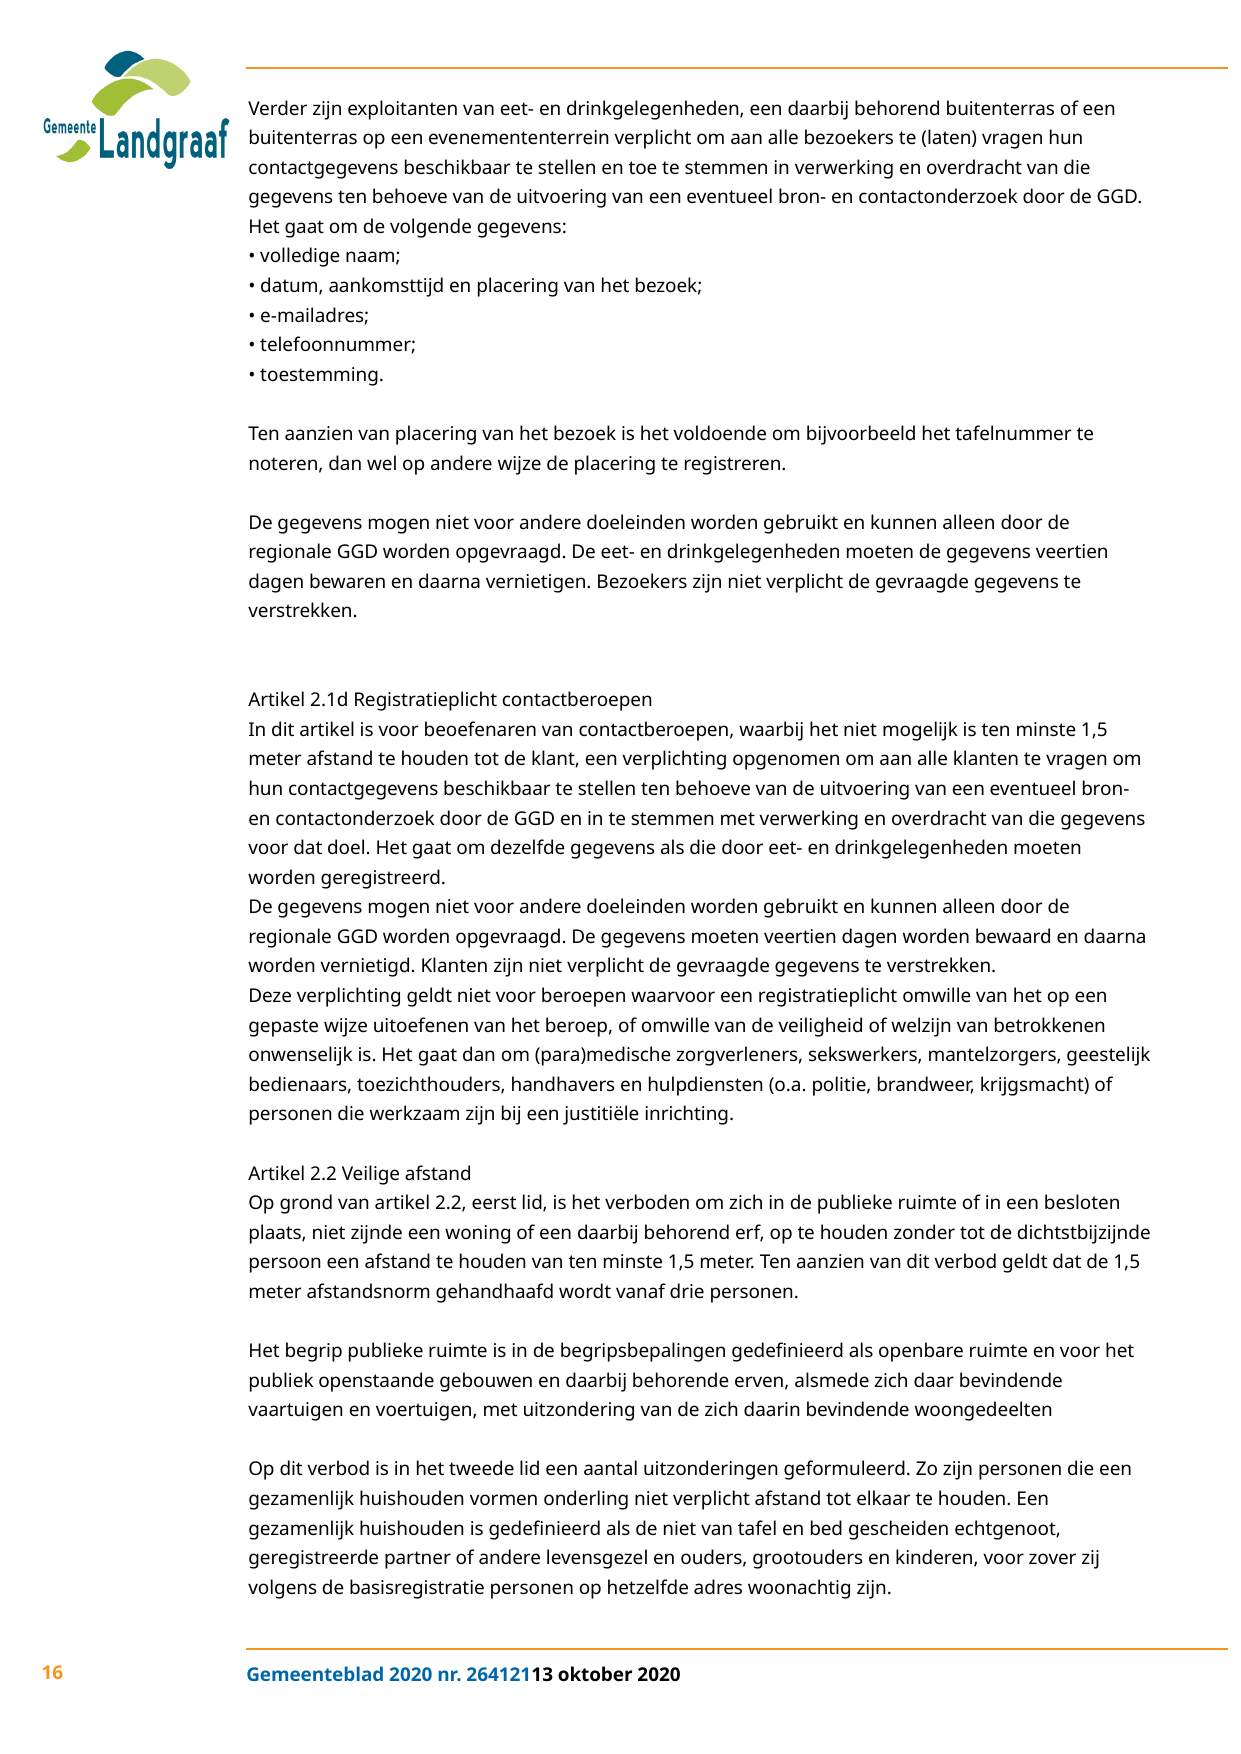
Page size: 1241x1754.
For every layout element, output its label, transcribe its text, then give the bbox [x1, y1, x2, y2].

text • volledige naam; [248, 243, 1152, 268]
text Deze verplichting geldt niet voor beroepen waarvoor een registratieplicht omwille van het op een gepaste wijze uitoefenen van het beroep, of omwille van de veiligheid of welzijn van betrokkenen onwenselijk is. Het gaat dan om (para)medische zorgverleners, sekswerkers, mantelzorgers, geestelijk bedienaars, toezichthouders, handhavers en hulpdiensten (o.a. politie, brandweer, krijgsmacht) of personen die werkzaam zijn bij een justitiële inrichting. [248, 982, 1152, 1126]
text Op dit verbod is in het tweede lid een aantal uitzonderingen geformuleerd. Zo zijn personen die een gezamenlijk huishouden vormen onderling niet verplicht afstand tot elkaar te houden. Een gezamenlijk huishouden is gedefinieerd als de niet van tafel en bed gescheiden echtgenoot, geregistreerde partner of andere levensgezel en ouders, grootouders en kinderen, voor zover zij volgens de basisregistratie personen op hetzelfde adres woonachtig zijn. [248, 1456, 1152, 1600]
text Op grond van artikel 2.2, eerst lid, is het verboden om zich in de publieke ruimte of in een besloten plaats, niet zijnde een woning of een daarbij behorend erf, op te houden zonder tot de dichtstbijzijnde persoon een afstand te houden van ten minste 1,5 meter. Ten aanzien van dit verbod geldt dat de 1,5 meter afstandsnorm gehandhaafd wordt vanaf drie personen. [248, 1189, 1152, 1304]
text Artikel 2.2 Veilige afstand [248, 1160, 1152, 1186]
text • toestemming. [248, 361, 1152, 387]
text De gegevens mogen niet voor andere doeleinden worden gebruikt en kunnen alleen door de regionale GGD worden opgevraagd. De eet- en drinkgelegenheden moeten de gegevens veertien dagen bewaren en daarna vernietigen. Bezoekers zijn niet verplicht de gevraagde gegevens te verstrekken. [248, 509, 1152, 623]
text Artikel 2.1d Registratieplicht contactberoepen [248, 686, 1152, 712]
text • datum, aankomsttijd en placering van het bezoek; [248, 272, 1152, 298]
text Verder zijn exploitanten van eet- en drinkgelegenheden, een daarbij behorend buitenterras of een buitenterras op een evenemententerrein verplicht om aan alle bezoekers te (laten) vragen hun contactgegevens beschikbaar te stellen en toe te stemmen in verwerking en overdracht van die gegevens ten behoeve van de uitvoering van een eventueel bron- en contactonderzoek door de GGD. Het gaat om de volgende gegevens: [248, 95, 1152, 239]
text Het begrip publieke ruimte is in de begripsbepalingen gedefinieerd als openbare ruimte en voor het publiek openstaande gebouwen en daarbij behorende erven, alsmede zich daar bevindende vaartuigen en voertuigen, met uitzondering van de zich daarin bevindende woongedeelten [248, 1337, 1152, 1422]
text • e-mailadres; [248, 302, 1152, 328]
text In dit artikel is voor beoefenaren van contactberoepen, waarbij het niet mogelijk is ten minste 1,5 meter afstand te houden tot de klant, een verplichting opgenomen om aan alle klanten te vragen om hun contactgegevens beschikbaar te stellen ten behoeve van de uitvoering van een eventueel bron- en contactonderzoek door de GGD en in te stemmen met verwerking en overdracht van die gegevens voor dat doel. Het gaat om dezelfde gegevens als die door eet- en drinkgelegenheden moeten worden geregistreerd. [248, 716, 1152, 890]
text De gegevens mogen niet voor andere doeleinden worden gebruikt en kunnen alleen door de regionale GGD worden opgevraagd. De gegevens moeten veertien dagen worden bewaard en daarna worden vernietigd. Klanten zijn niet verplicht de gevraagde gegevens te verstrekken. [248, 893, 1152, 978]
picture [41, 47, 231, 172]
text Ten aanzien van placering van het bezoek is het voldoende om bijvoorbeeld het tafelnummer te noteren, dan wel op andere wijze de placering te registreren. [248, 420, 1152, 476]
text • telefoonnummer; [248, 331, 1152, 357]
